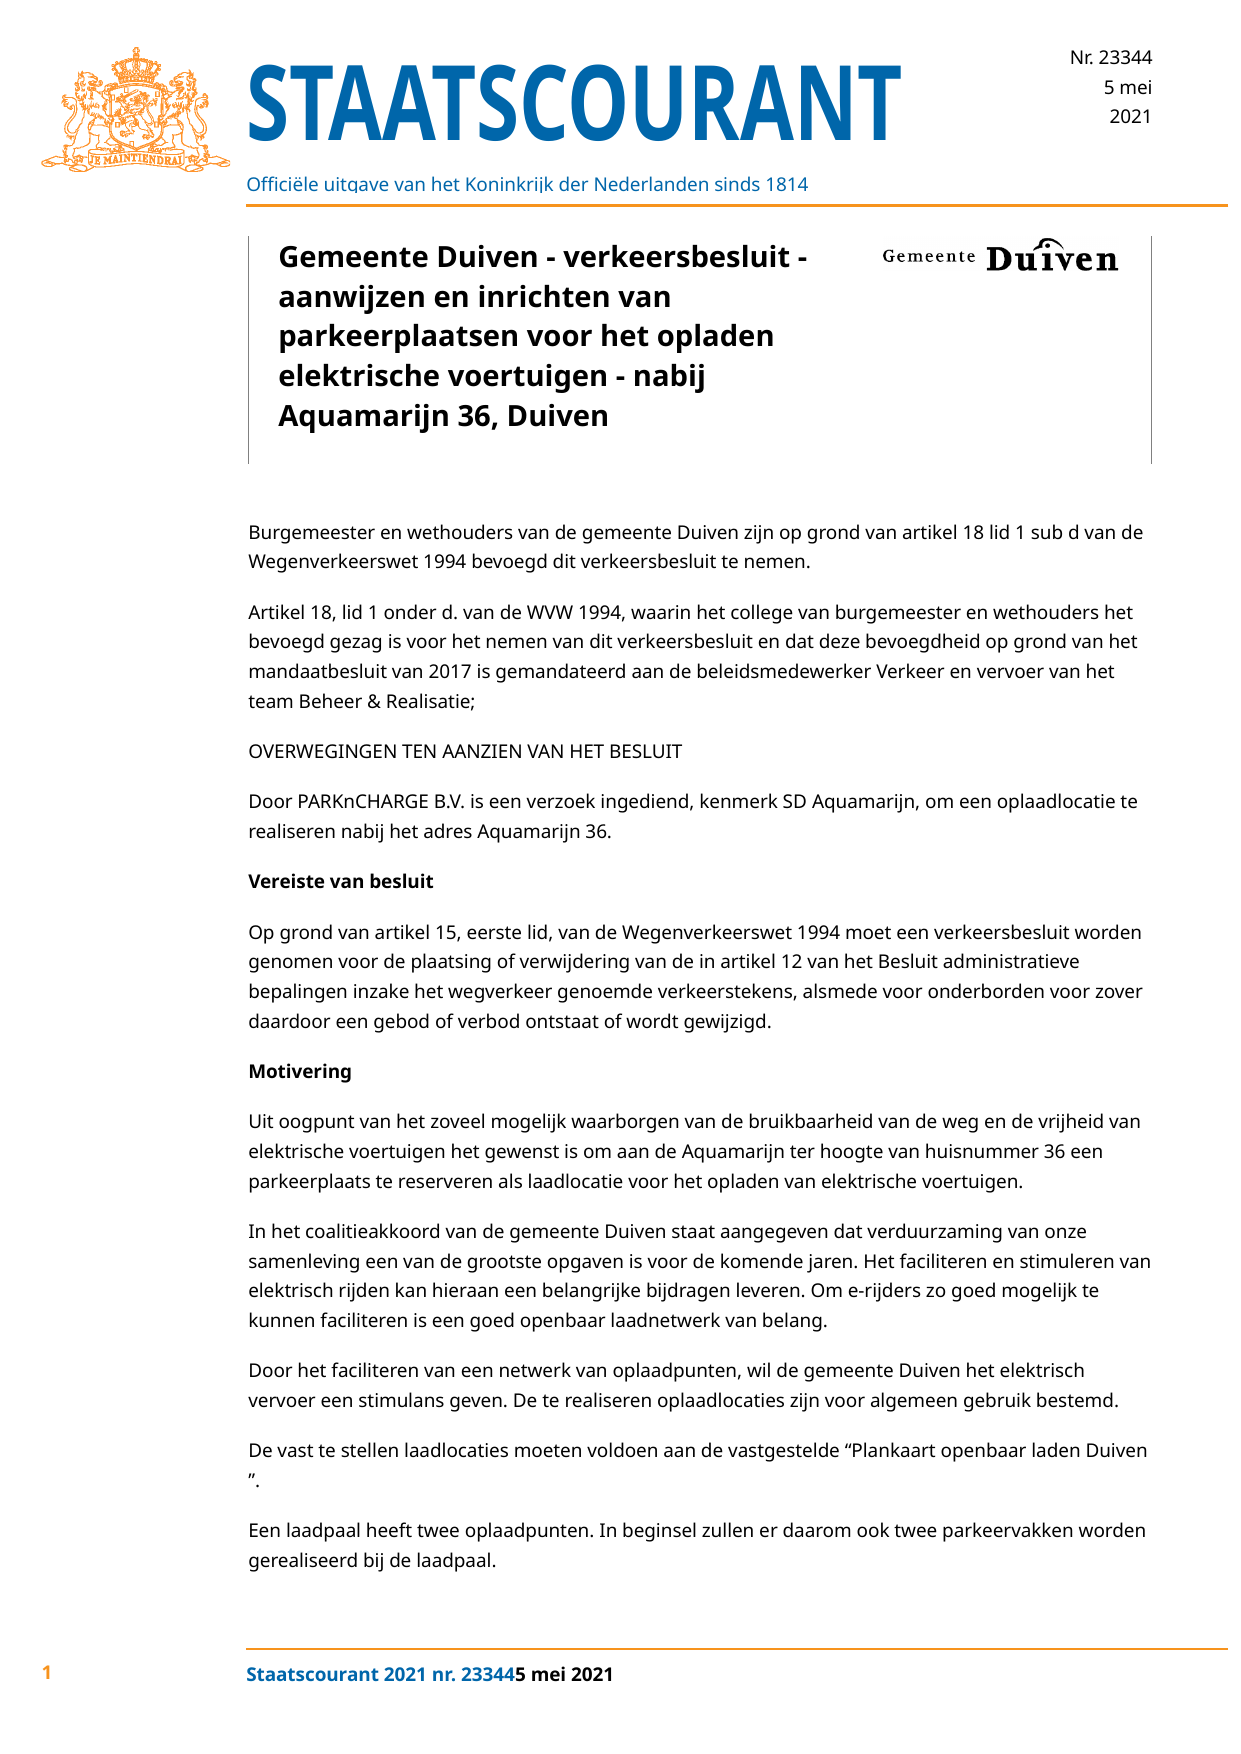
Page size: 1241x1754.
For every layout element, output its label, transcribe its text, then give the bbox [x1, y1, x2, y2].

picture [41, 47, 231, 172]
text Motivering [248, 1058, 1152, 1084]
picture [882, 236, 1119, 271]
text Door PARKnCHARGE B.V. is een verzoek ingediend, kenmerk SD Aquamarijn, om een oplaadlocatie te realiseren nabij het adres Aquamarijn 36. [248, 789, 1152, 844]
text Uit oogpunt van het zoveel mogelijk waarborgen van de bruikbaarheid van de weg en de vrijheid van elektrische voertuigen het gewenst is om aan de Aquamarijn ter hoogte van huisnummer 36 een parkeerplaats te reserveren als laadlocatie voor het opladen van elektrische voertuigen. [248, 1109, 1152, 1193]
table_header Gemeente Duiven - verkeersbesluit - aanwijzen en inrichten van parkeerplaatsen voor het opladen elektrische voertuigen - nabij Aquamarijn 36, Duiven [249, 236, 850, 464]
text De vast te stellen laadlocaties moeten voldoen aan de vastgestelde “Plankaart openbaar laden Duiven ”. [248, 1437, 1152, 1493]
text Vereiste van besluit [248, 869, 1152, 894]
text Door het faciliteren van een netwerk van oplaadpunten, wil de gemeente Duiven het elektrisch vervoer een stimulans geven. De te realiseren oplaadlocaties zijn voor algemeen gebruik bestemd. [248, 1357, 1152, 1413]
text In het coalitieakkoord van de gemeente Duiven staat aangegeven dat verduurzaming van onze samenleving een van de grootste opgaven is voor de komende jaren. Het faciliteren en stimuleren van elektrisch rijden kan hieraan een belangrijke bijdragen leveren. Om e-rijders zo goed mogelijk te kunnen faciliteren is een goed openbaar laadnetwerk van belang. [248, 1218, 1152, 1333]
text Burgemeester en wethouders van de gemeente Duiven zijn op grond van artikel 18 lid 1 sub d van de Wegenverkeerswet 1994 bevoegd dit verkeersbesluit te nemen. [248, 519, 1152, 574]
text Een laadpaal heeft twee oplaadpunten. In beginsel zullen er daarom ook twee parkeervakken worden gerealiseerd bij de laadpaal. [248, 1517, 1152, 1573]
text OVERWEGINGEN TEN AANZIEN VAN HET BESLUIT [248, 738, 1152, 764]
text Artikel 18, lid 1 onder d. van de WVW 1994, waarin het college van burgemeester en wethouders het bevoegd gezag is voor het nemen van dit verkeersbesluit en dat deze bevoegdheid op grond van het mandaatbesluit van 2017 is gemandateerd aan de beleidsmedewerker Verkeer en vervoer van het team Beheer & Realisatie; [248, 599, 1152, 713]
table_header [850, 236, 1151, 464]
text Op grond van artikel 15, eerste lid, van de Wegenverkeerswet 1994 moet een verkeersbesluit worden genomen voor de plaatsing of verwijdering van de in artikel 12 van het Besluit administratieve bepalingen inzake het wegverkeer genoemde verkeerstekens, alsmede voor onderborden voor zover daardoor een gebod of verbod ontstaat of wordt gewijzigd. [248, 919, 1152, 1033]
